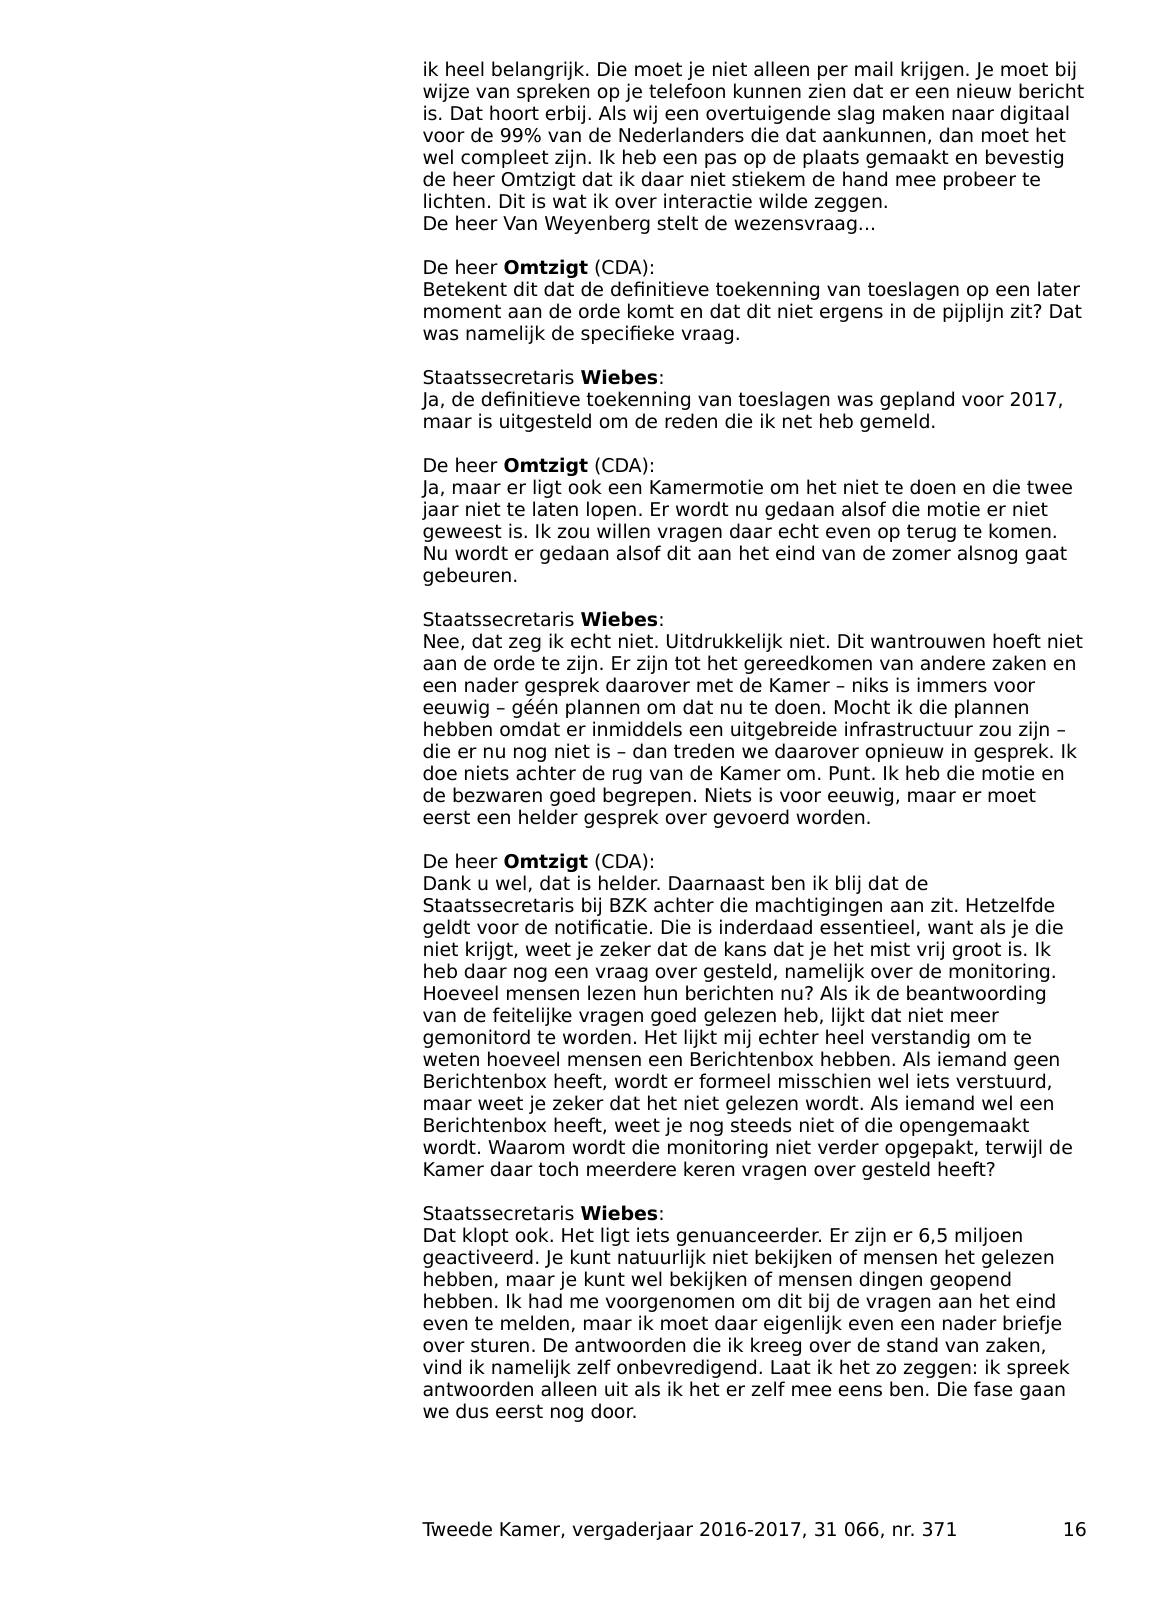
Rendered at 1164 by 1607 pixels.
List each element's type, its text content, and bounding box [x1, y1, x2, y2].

text Ja, de definitieve toekenning van toeslagen was gepland voor 2017, maar is uitgesteld om de reden die ik net heb gemeld. [422, 389, 1087, 433]
text De heer Omtzigt (CDA): [422, 851, 1087, 873]
text ik heel belangrijk. Die moet je niet alleen per mail krijgen. Je moet bij wijze van spreken op je telefoon kunnen zien dat er een nieuw bericht is. Dat hoort erbij. Als wij een overtuigende slag maken naar digitaal voor de 99% van de Nederlanders die dat aankunnen, dan moet het wel compleet zijn. Ik heb een pas op de plaats gemaakt en bevestig de heer Omtzigt dat ik daar niet stiekem de hand mee probeer te lichten. Dit is wat ik over interactie wilde zeggen. [422, 59, 1087, 213]
text Dank u wel, dat is helder. Daarnaast ben ik blij dat de Staatssecretaris bij BZK achter die machtigingen aan zit. Hetzelfde geldt voor de notificatie. Die is inderdaad essentieel, want als je die niet krijgt, weet je zeker dat de kans dat je het mist vrij groot is. Ik heb daar nog een vraag over gesteld, namelijk over de monitoring. Hoeveel mensen lezen hun berichten nu? Als ik de beantwoording van de feitelijke vragen goed gelezen heb, lijkt dat niet meer gemonitord te worden. Het lijkt mij echter heel verstandig om te weten hoeveel mensen een Berichtenbox hebben. Als iemand geen Berichtenbox heeft, wordt er formeel misschien wel iets verstuurd, maar weet je zeker dat het niet gelezen wordt. Als iemand wel een Berichtenbox heeft, weet je nog steeds niet of die opengemaakt wordt. Waarom wordt die monitoring niet verder opgepakt, terwijl de Kamer daar toch meerdere keren vragen over gesteld heeft? [422, 873, 1087, 1181]
text De heer Omtzigt (CDA): [422, 257, 1087, 279]
text De heer Omtzigt (CDA): [422, 455, 1087, 477]
text Staatssecretaris Wiebes: [422, 609, 1087, 631]
text Ja, maar er ligt ook een Kamermotie om het niet te doen en die twee jaar niet te laten lopen. Er wordt nu gedaan alsof die motie er niet geweest is. Ik zou willen vragen daar echt even op terug te komen. Nu wordt er gedaan alsof dit aan het eind van de zomer alsnog gaat gebeuren. [422, 477, 1087, 587]
text Betekent dit dat de definitieve toekenning van toeslagen op een later moment aan de orde komt en dat dit niet ergens in de pijplijn zit? Dat was namelijk de specifieke vraag. [422, 279, 1087, 345]
text Nee, dat zeg ik echt niet. Uitdrukkelijk niet. Dit wantrouwen hoeft niet aan de orde te zijn. Er zijn tot het gereedkomen van andere zaken en een nader gesprek daarover met de Kamer – niks is immers voor eeuwig – géén plannen om dat nu te doen. Mocht ik die plannen hebben omdat er inmiddels een uitgebreide infrastructuur zou zijn – die er nu nog niet is – dan treden we daarover opnieuw in gesprek. Ik doe niets achter de rug van de Kamer om. Punt. Ik heb die motie en de bezwaren goed begrepen. Niets is voor eeuwig, maar er moet eerst een helder gesprek over gevoerd worden. [422, 631, 1087, 829]
text Dat klopt ook. Het ligt iets genuanceerder. Er zijn er 6,5 miljoen geactiveerd. Je kunt natuurlijk niet bekijken of mensen het gelezen hebben, maar je kunt wel bekijken of mensen dingen geopend hebben. Ik had me voorgenomen om dit bij de vragen aan het eind even te melden, maar ik moet daar eigenlijk even een nader briefje over sturen. De antwoorden die ik kreeg over de stand van zaken, vind ik namelijk zelf onbevredigend. Laat ik het zo zeggen: ik spreek antwoorden alleen uit als ik het er zelf mee eens ben. Die fase gaan we dus eerst nog door. [422, 1225, 1087, 1423]
text De heer Van Weyenberg stelt de wezensvraag... [422, 213, 1087, 235]
text Staatssecretaris Wiebes: [422, 1203, 1087, 1225]
text Staatssecretaris Wiebes: [422, 367, 1087, 389]
